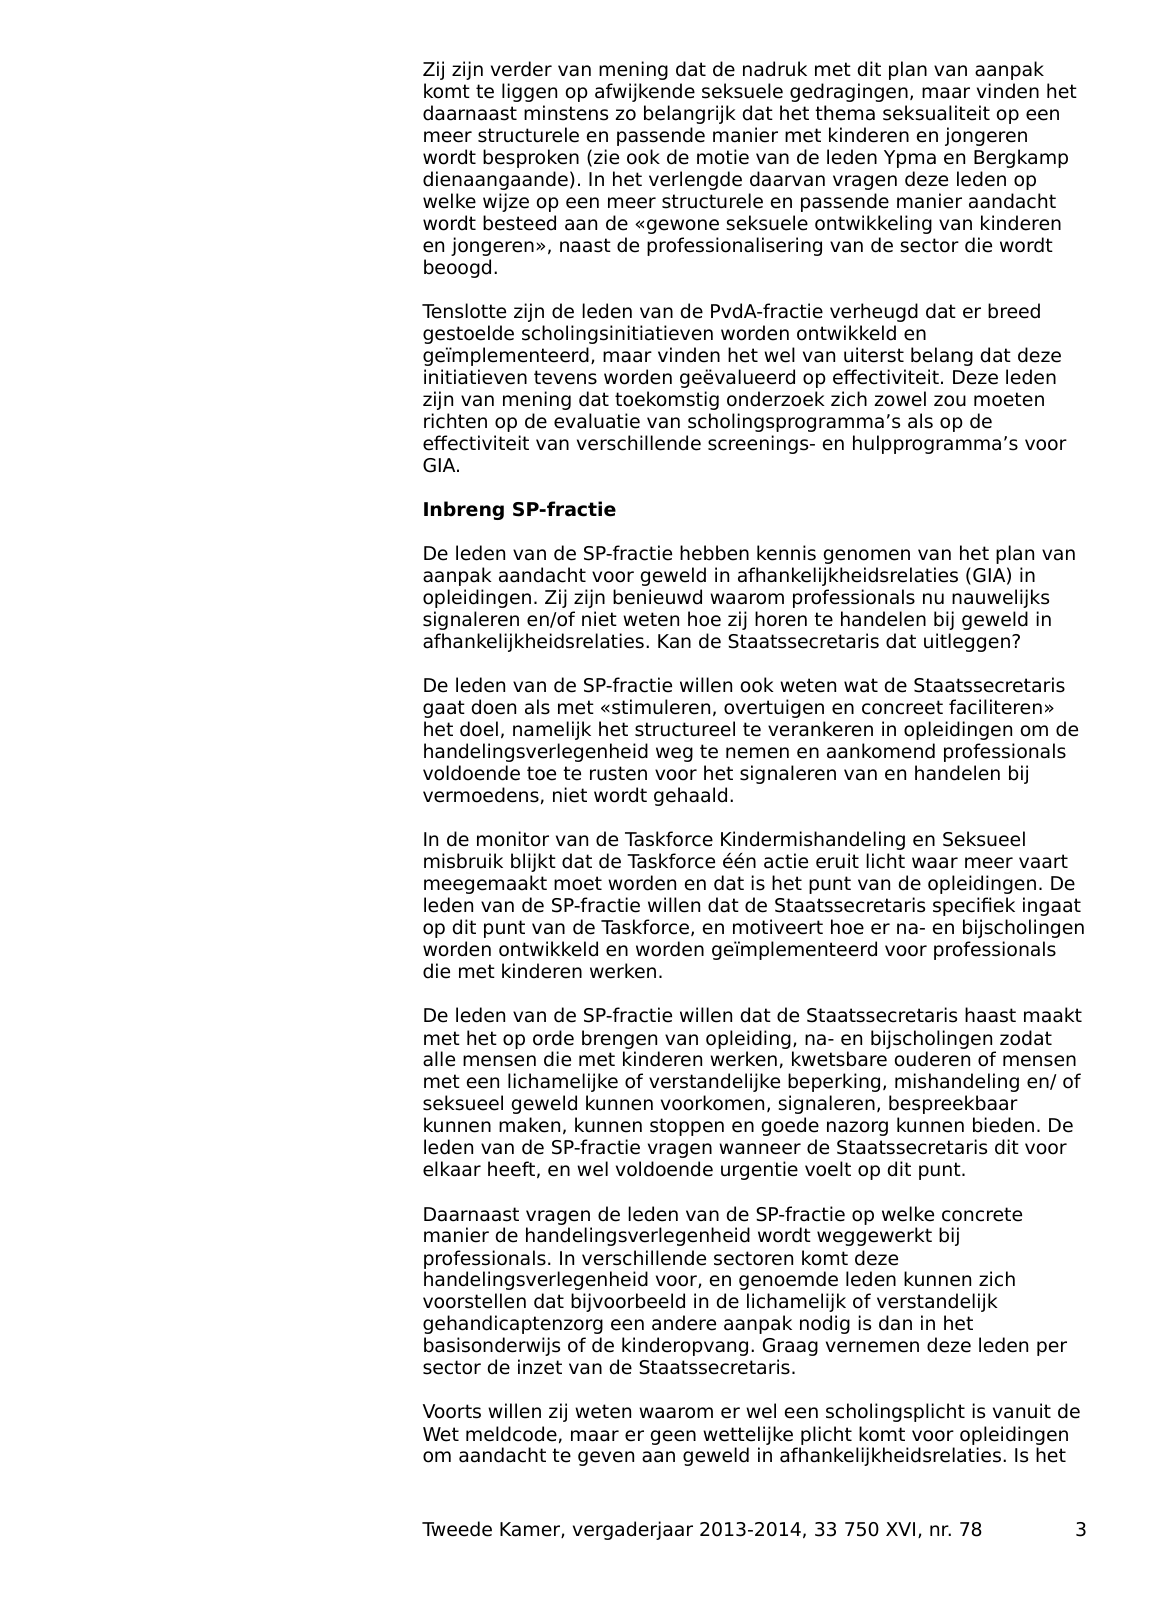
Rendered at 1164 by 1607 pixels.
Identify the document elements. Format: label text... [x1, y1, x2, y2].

text Zij zijn verder van mening dat de nadruk met dit plan van aanpak komt te liggen op afwijkende seksuele gedragingen, maar vinden het daarnaast minstens zo belangrijk dat het thema seksualiteit op een meer structurele en passende manier met kinderen en jongeren wordt besproken (zie ook de motie van de leden Ypma en Bergkamp dienaangaande). In het verlengde daarvan vragen deze leden op welke wijze op een meer structurele en passende manier aandacht wordt besteed aan de «gewone seksuele ontwikkeling van kinderen en jongeren», naast de professionalisering van de sector die wordt beoogd. [422, 59, 1087, 279]
text De leden van de SP-fractie willen dat de Staatssecretaris haast maakt met het op orde brengen van opleiding, na- en bijscholingen zodat alle mensen die met kinderen werken, kwetsbare ouderen of mensen met een lichamelijke of verstandelijke beperking, mishandeling en/ of seksueel geweld kunnen voorkomen, signaleren, bespreekbaar kunnen maken, kunnen stoppen en goede nazorg kunnen bieden. De leden van de SP-fractie vragen wanneer de Staatssecretaris dit voor elkaar heeft, en wel voldoende urgentie voelt op dit punt. [422, 1005, 1087, 1181]
text Daarnaast vragen de leden van de SP-fractie op welke concrete manier de handelingsverlegenheid wordt weggewerkt bij professionals. In verschillende sectoren komt deze handelingsverlegenheid voor, en genoemde leden kunnen zich voorstellen dat bijvoorbeeld in de lichamelijk of verstandelijk gehandicaptenzorg een andere aanpak nodig is dan in het basisonderwijs of de kinderopvang. Graag vernemen deze leden per sector de inzet van de Staatssecretaris. [422, 1203, 1087, 1379]
text De leden van de SP-fractie willen ook weten wat de Staatssecretaris gaat doen als met «stimuleren, overtuigen en concreet faciliteren» het doel, namelijk het structureel te verankeren in opleidingen om de handelingsverlegenheid weg te nemen en aankomend professionals voldoende toe te rusten voor het signaleren van en handelen bij vermoedens, niet wordt gehaald. [422, 675, 1087, 807]
text Voorts willen zij weten waarom er wel een scholingsplicht is vanuit de Wet meldcode, maar er geen wettelijke plicht komt voor opleidingen om aandacht te geven aan geweld in afhankelijkheidsrelaties. Is het [422, 1401, 1087, 1467]
text De leden van de SP-fractie hebben kennis genomen van het plan van aanpak aandacht voor geweld in afhankelijkheidsrelaties (GIA) in opleidingen. Zij zijn benieuwd waarom professionals nu nauwelijks signaleren en/of niet weten hoe zij horen te handelen bij geweld in afhankelijkheidsrelaties. Kan de Staatssecretaris dat uitleggen? [422, 543, 1087, 653]
text In de monitor van de Taskforce Kindermishandeling en Seksueel misbruik blijkt dat de Taskforce één actie eruit licht waar meer vaart meegemaakt moet worden en dat is het punt van de opleidingen. De leden van de SP-fractie willen dat de Staatssecretaris specifiek ingaat op dit punt van de Taskforce, en motiveert hoe er na- en bijscholingen worden ontwikkeld en worden geïmplementeerd voor professionals die met kinderen werken. [422, 829, 1087, 983]
text Tenslotte zijn de leden van de PvdA-fractie verheugd dat er breed gestoelde scholingsinitiatieven worden ontwikkeld en geïmplementeerd, maar vinden het wel van uiterst belang dat deze initiatieven tevens worden geëvalueerd op effectiviteit. Deze leden zijn van mening dat toekomstig onderzoek zich zowel zou moeten richten op de evaluatie van scholingsprogramma’s als op de effectiviteit van verschillende screenings- en hulpprogramma’s voor GIA. [422, 301, 1087, 477]
subtitle Inbreng SP-fractie [422, 499, 1087, 521]
